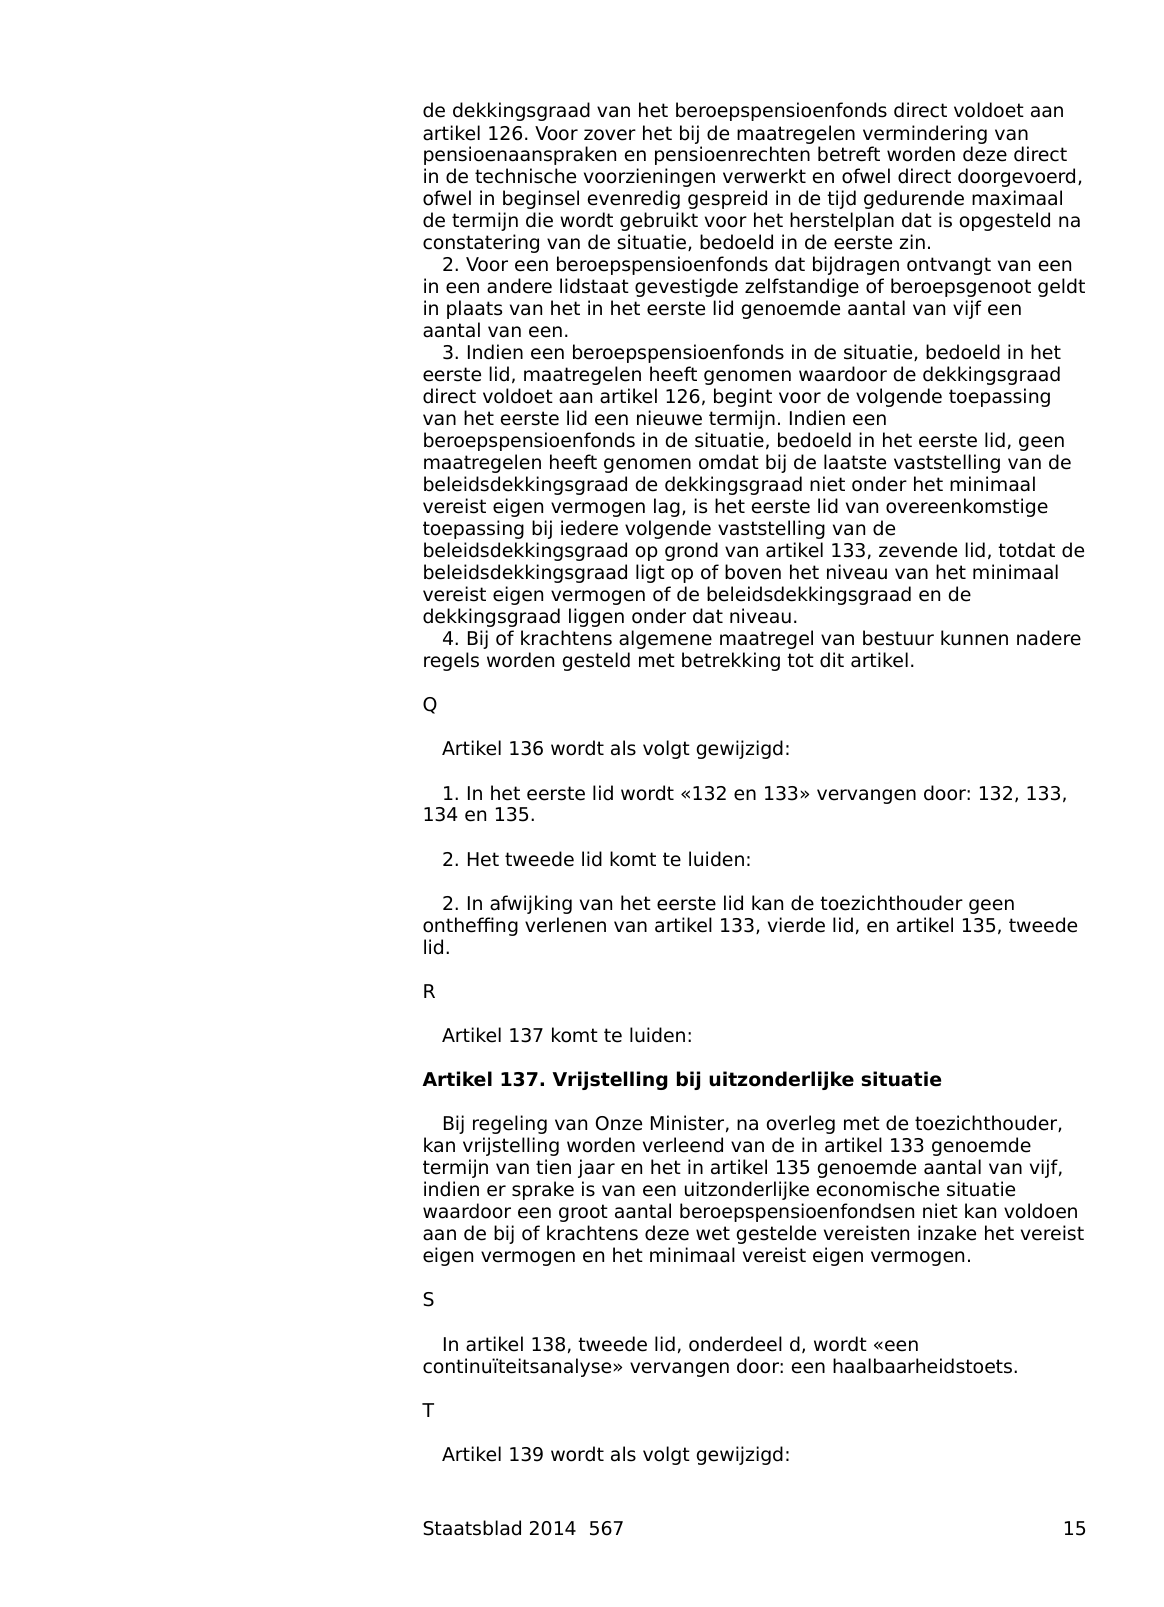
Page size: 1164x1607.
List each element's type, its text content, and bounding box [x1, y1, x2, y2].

text In artikel 138, tweede lid, onderdeel d, wordt «een continuïteitsanalyse» vervangen door: een haalbaarheidstoets. [422, 1333, 1087, 1377]
text Artikel 139 wordt als volgt gewijzigd: [422, 1444, 1087, 1466]
text Q [422, 694, 1087, 716]
text R [422, 981, 1087, 1003]
subtitle Artikel 137. Vrijstelling bij uitzonderlijke situatie [422, 1069, 1087, 1091]
text 2. Voor een beroepspensioenfonds dat bijdragen ontvangt van een in een andere lidstaat gevestigde zelfstandige of beroepsgenoot geldt in plaats van het in het eerste lid genoemde aantal van vijf een aantal van een. [422, 254, 1087, 342]
text Artikel 137 komt te luiden: [422, 1025, 1087, 1047]
text S [422, 1289, 1087, 1311]
text 1. In het eerste lid wordt «132 en 133» vervangen door: 132, 133, 134 en 135. [422, 782, 1087, 826]
text 2. In afwijking van het eerste lid kan de toezichthouder geen ontheffing verlenen van artikel 133, vierde lid, en artikel 135, tweede lid. [422, 893, 1087, 959]
text 4. Bij of krachtens algemene maatregel van bestuur kunnen nadere regels worden gesteld met betrekking tot dit artikel. [422, 628, 1087, 672]
text Bij regeling van Onze Minister, na overleg met de toezichthouder, kan vrijstelling worden verleend van de in artikel 133 genoemde termijn van tien jaar en het in artikel 135 genoemde aantal van vijf, indien er sprake is van een uitzonderlijke economische situatie waardoor een groot aantal beroepspensioenfondsen niet kan voldoen aan de bij of krachtens deze wet gestelde vereisten inzake het vereist eigen vermogen en het minimaal vereist eigen vermogen. [422, 1113, 1087, 1267]
text 2. Het tweede lid komt te luiden: [422, 848, 1087, 871]
text Artikel 136 wordt als volgt gewijzigd: [422, 738, 1087, 760]
text de dekkingsgraad van het beroepspensioenfonds direct voldoet aan artikel 126. Voor zover het bij de maatregelen vermindering van pensioenaanspraken en pensioenrechten betreft worden deze direct in de technische voorzieningen verwerkt en ofwel direct doorgevoerd, ofwel in beginsel evenredig gespreid in de tijd gedurende maximaal de termijn die wordt gebruikt voor het herstelplan dat is opgesteld na constatering van de situatie, bedoeld in de eerste zin. [422, 100, 1087, 254]
text 3. Indien een beroepspensioenfonds in de situatie, bedoeld in het eerste lid, maatregelen heeft genomen waardoor de dekkingsgraad direct voldoet aan artikel 126, begint voor de volgende toepassing van het eerste lid een nieuwe termijn. Indien een beroepspensioenfonds in de situatie, bedoeld in het eerste lid, geen maatregelen heeft genomen omdat bij de laatste vaststelling van de beleidsdekkingsgraad de dekkingsgraad niet onder het minimaal vereist eigen vermogen lag, is het eerste lid van overeenkomstige toepassing bij iedere volgende vaststelling van de beleidsdekkingsgraad op grond van artikel 133, zevende lid, totdat de beleidsdekkingsgraad ligt op of boven het niveau van het minimaal vereist eigen vermogen of de beleidsdekkingsgraad en de dekkingsgraad liggen onder dat niveau. [422, 342, 1087, 628]
text T [422, 1400, 1087, 1422]
